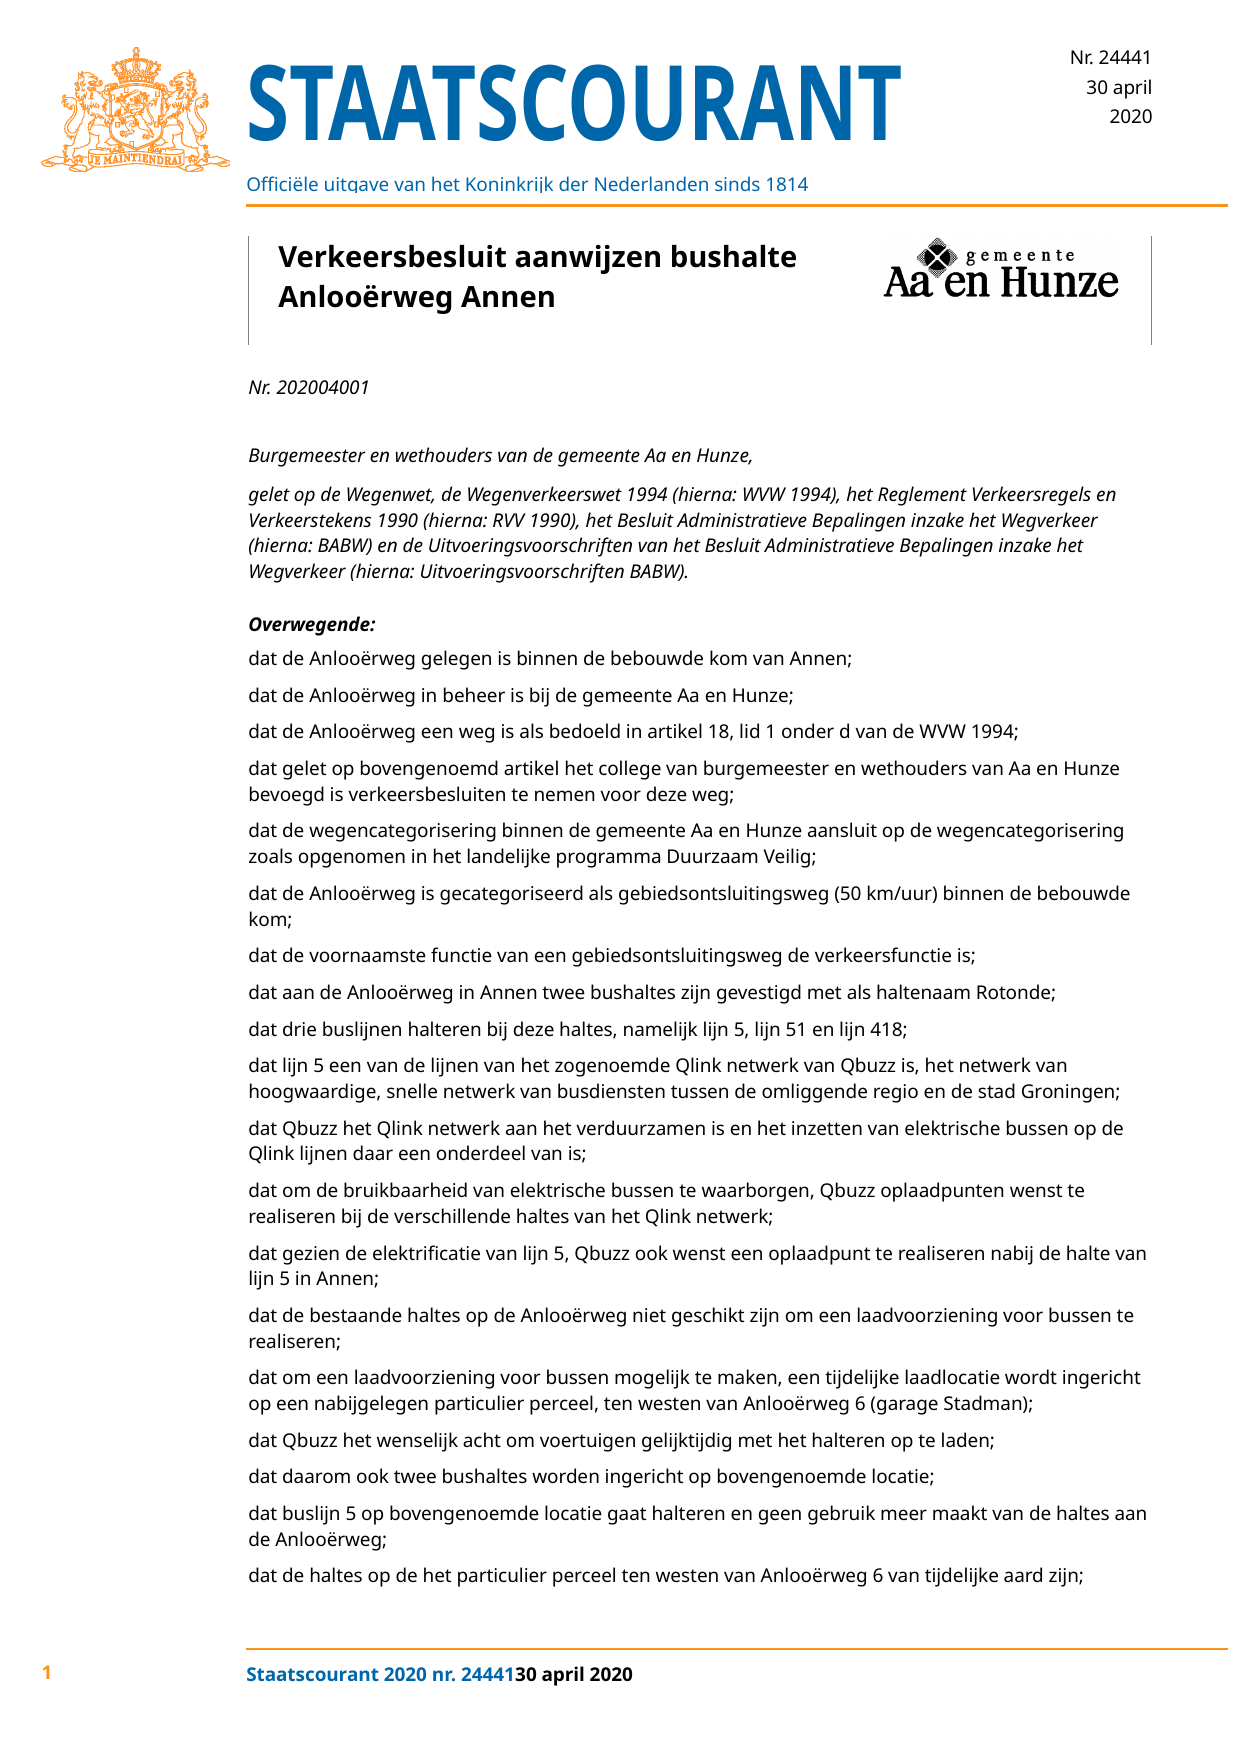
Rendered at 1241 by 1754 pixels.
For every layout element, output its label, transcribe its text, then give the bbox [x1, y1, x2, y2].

text dat daarom ook twee bushaltes worden ingericht op bovengenoemde locatie; [248, 1463, 1152, 1489]
table_header [850, 236, 1151, 345]
text dat de Anlooërweg een weg is als bedoeld in artikel 18, lid 1 onder d van de WVW 1994; [248, 719, 1152, 744]
text dat de Anlooërweg in beheer is bij de gemeente Aa en Hunze; [248, 682, 1152, 708]
text gelet op de Wegenwet, de Wegenverkeerswet 1994 (hierna: WVW 1994), het Reglement Verkeersregels en Verkeerstekens 1990 (hierna: RVV 1990), het Besluit Administratieve Bepalingen inzake het Wegverkeer (hierna: BABW) en de Uitvoeringsvoorschriften van het Besluit Administratieve Bepalingen inzake het Wegverkeer (hierna: Uitvoeringsvoorschriften BABW). [248, 481, 1152, 584]
picture [41, 47, 231, 172]
text dat lijn 5 een van de lijnen van het zogenoemde Qlink netwerk van Qbuzz is, het netwerk van hoogwaardige, snelle netwerk van busdiensten tussen de omliggende regio en de stad Groningen; [248, 1052, 1152, 1104]
text dat om een laadvoorziening voor bussen mogelijk te maken, een tijdelijke laadlocatie wordt ingericht op een nabijgelegen particulier perceel, ten westen van Anlooërweg 6 (garage Stadman); [248, 1364, 1152, 1416]
text dat de voornaamste functie van een gebiedsontsluitingsweg de verkeersfunctie is; [248, 942, 1152, 968]
picture [882, 236, 1119, 298]
text dat de wegencategorisering binnen de gemeente Aa en Hunze aansluit op de wegencategorisering zoals opgenomen in het landelijke programma Duurzaam Veilig; [248, 818, 1152, 869]
text dat Qbuzz het wenselijk acht om voertuigen gelijktijdig met het halteren op te laden; [248, 1427, 1152, 1453]
text dat de haltes op de het particulier perceel ten westen van Anlooërweg 6 van tijdelijke aard zijn; [248, 1563, 1152, 1588]
text dat gelet op bovengenoemd artikel het college van burgemeester en wethouders van Aa en Hunze bevoegd is verkeersbesluiten te nemen voor deze weg; [248, 755, 1152, 807]
text dat Qbuzz het Qlink netwerk aan het verduurzamen is en het inzetten van elektrische bussen op de Qlink lijnen daar een onderdeel van is; [248, 1115, 1152, 1166]
text dat om de bruikbaarheid van elektrische bussen te waarborgen, Qbuzz oplaadpunten wenst te realiseren bij de verschillende haltes van het Qlink netwerk; [248, 1177, 1152, 1229]
text Burgemeester en wethouders van de gemeente Aa en Hunze, [248, 442, 1152, 468]
text dat de bestaande haltes op de Anlooërweg niet geschikt zijn om een laadvoorziening voor bussen te realiseren; [248, 1302, 1152, 1353]
text Overwegende: [248, 611, 1152, 637]
text dat drie buslijnen halteren bij deze haltes, namelijk lijn 5, lijn 51 en lijn 418; [248, 1016, 1152, 1042]
text dat buslijn 5 op bovengenoemde locatie gaat halteren en geen gebruik meer maakt van de haltes aan de Anlooërweg; [248, 1500, 1152, 1552]
text dat gezien de elektrificatie van lijn 5, Qbuzz ook wenst een oplaadpunt te realiseren nabij de halte van lijn 5 in Annen; [248, 1240, 1152, 1291]
text Nr. 202004001 [248, 374, 1152, 400]
table_header Verkeersbesluit aanwijzen bushalte Anlooërweg Annen [249, 236, 850, 345]
text dat aan de Anlooërweg in Annen twee bushaltes zijn gevestigd met als haltenaam Rotonde; [248, 979, 1152, 1005]
text dat de Anlooërweg is gecategoriseerd als gebiedsontsluitingsweg (50 km/uur) binnen de bebouwde kom; [248, 880, 1152, 932]
text dat de Anlooërweg gelegen is binnen de bebouwde kom van Annen; [248, 645, 1152, 671]
